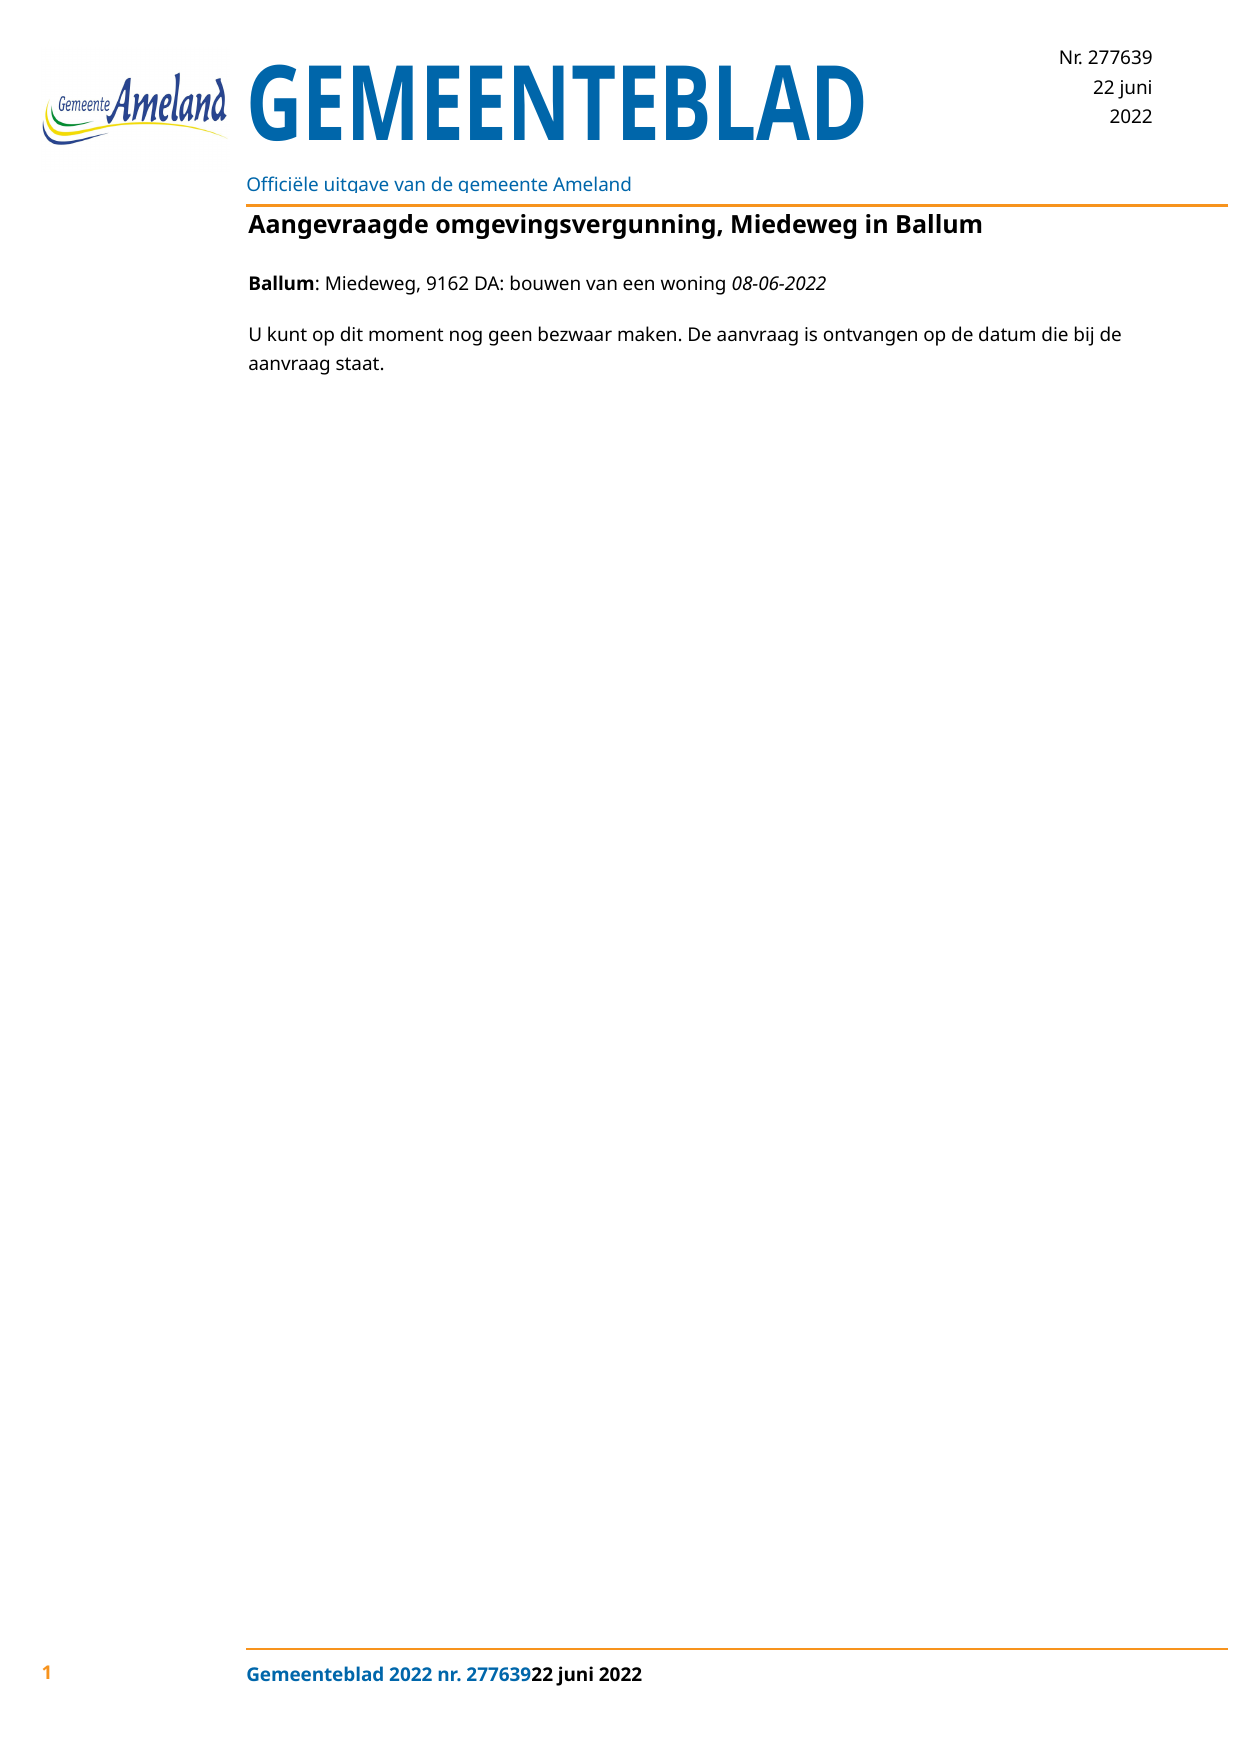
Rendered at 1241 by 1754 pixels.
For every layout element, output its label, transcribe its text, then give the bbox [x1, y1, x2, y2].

text Aangevraagde omgevingsvergunning, Miedeweg in Ballum [248, 207, 1152, 241]
picture [41, 47, 231, 172]
text Ballum: Miedeweg, 9162 DA: bouwen van een woning 08-06-2022 [248, 270, 1152, 296]
text U kunt op dit moment nog geen bezwaar maken. De aanvraag is ontvangen op de datum die bij de aanvraag staat. [248, 321, 1152, 376]
